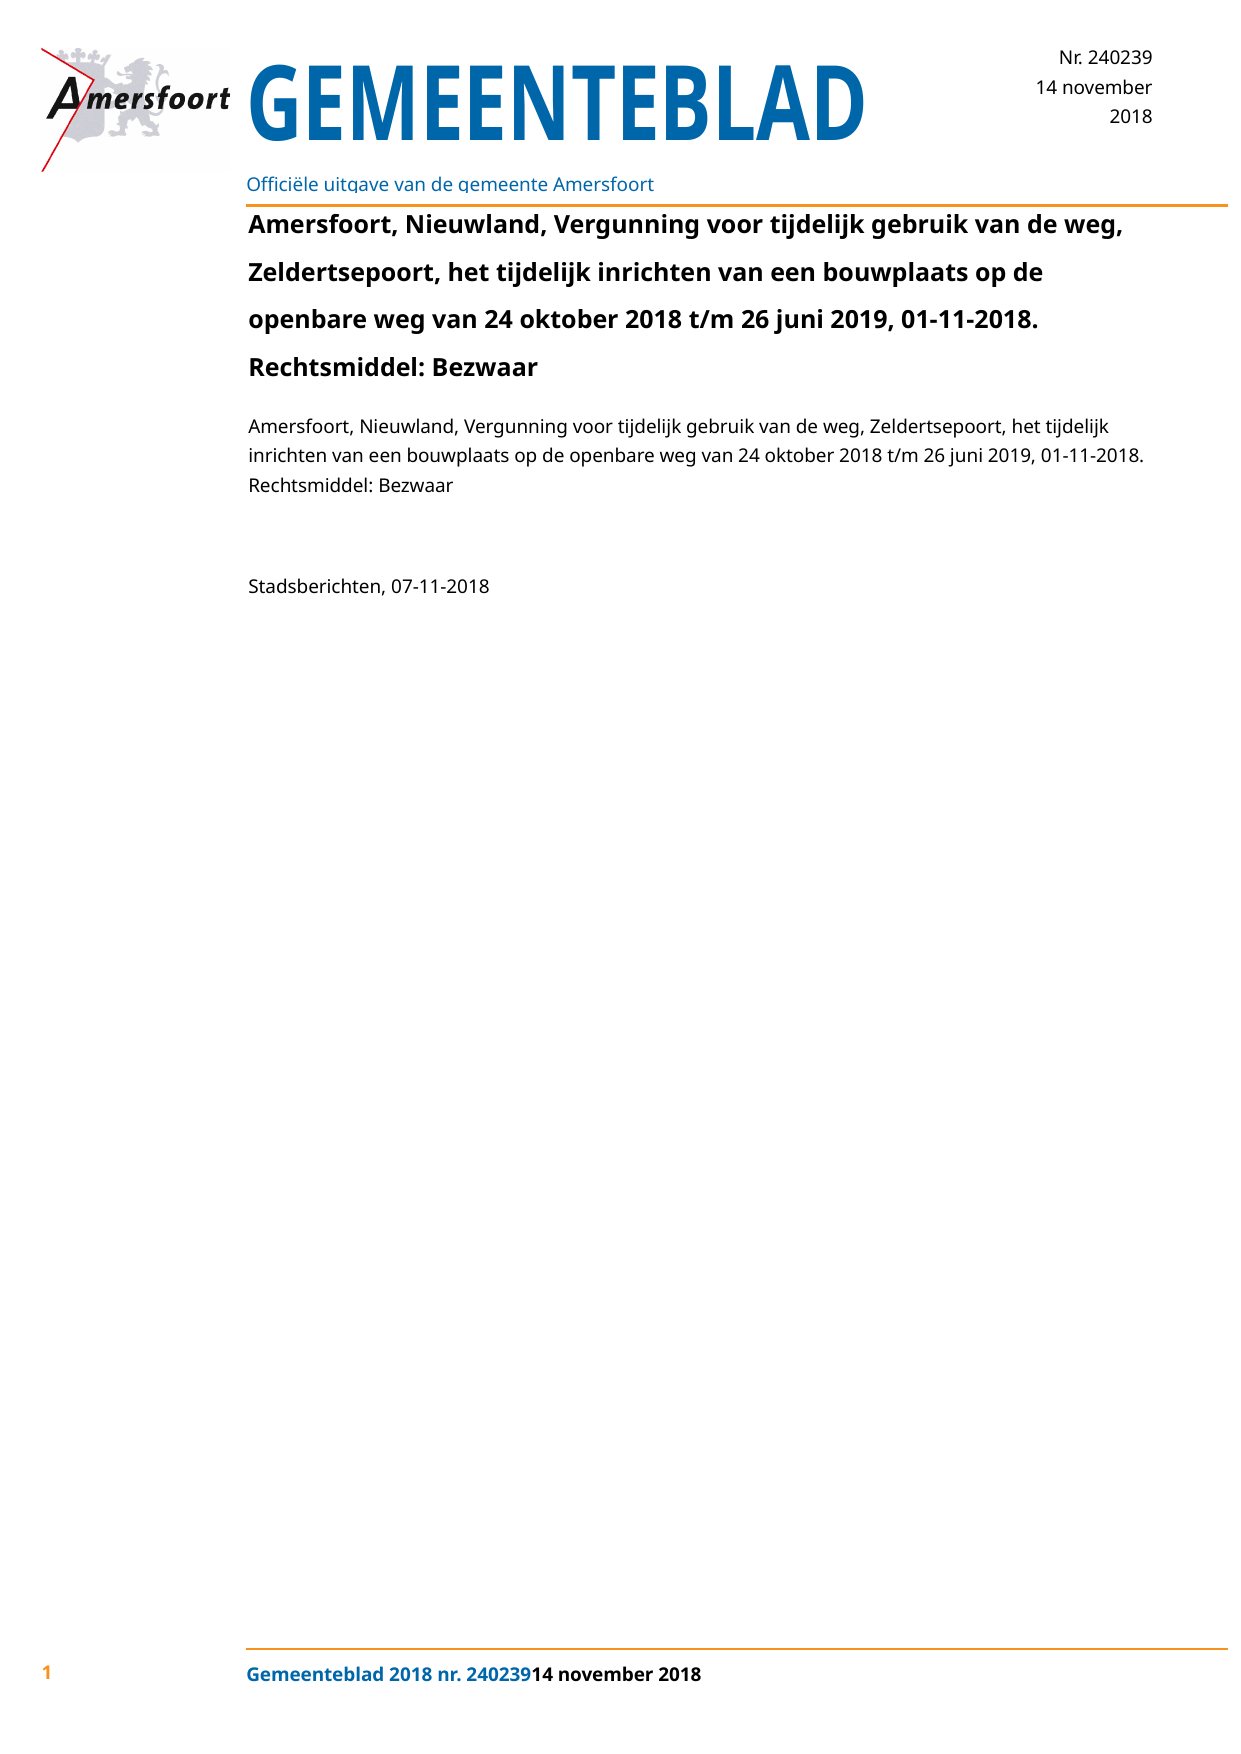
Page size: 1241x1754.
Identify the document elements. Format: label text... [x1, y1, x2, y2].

picture [41, 47, 231, 172]
text Amersfoort, Nieuwland, Vergunning voor tijdelijk gebruik van de weg, Zeldertsepoort, het tijdelijk inrichten van een bouwplaats op de openbare weg van 24 oktober 2018 t/m 26 juni 2019, 01-11-2018. Rechtsmiddel: Bezwaar [248, 207, 1152, 384]
text Amersfoort, Nieuwland, Vergunning voor tijdelijk gebruik van de weg, Zeldertsepoort, het tijdelijk inrichten van een bouwplaats op de openbare weg van 24 oktober 2018 t/m 26 juni 2019, 01-11-2018. Rechtsmiddel: Bezwaar [248, 413, 1152, 498]
text Stadsberichten, 07-11-2018 [248, 573, 1152, 599]
